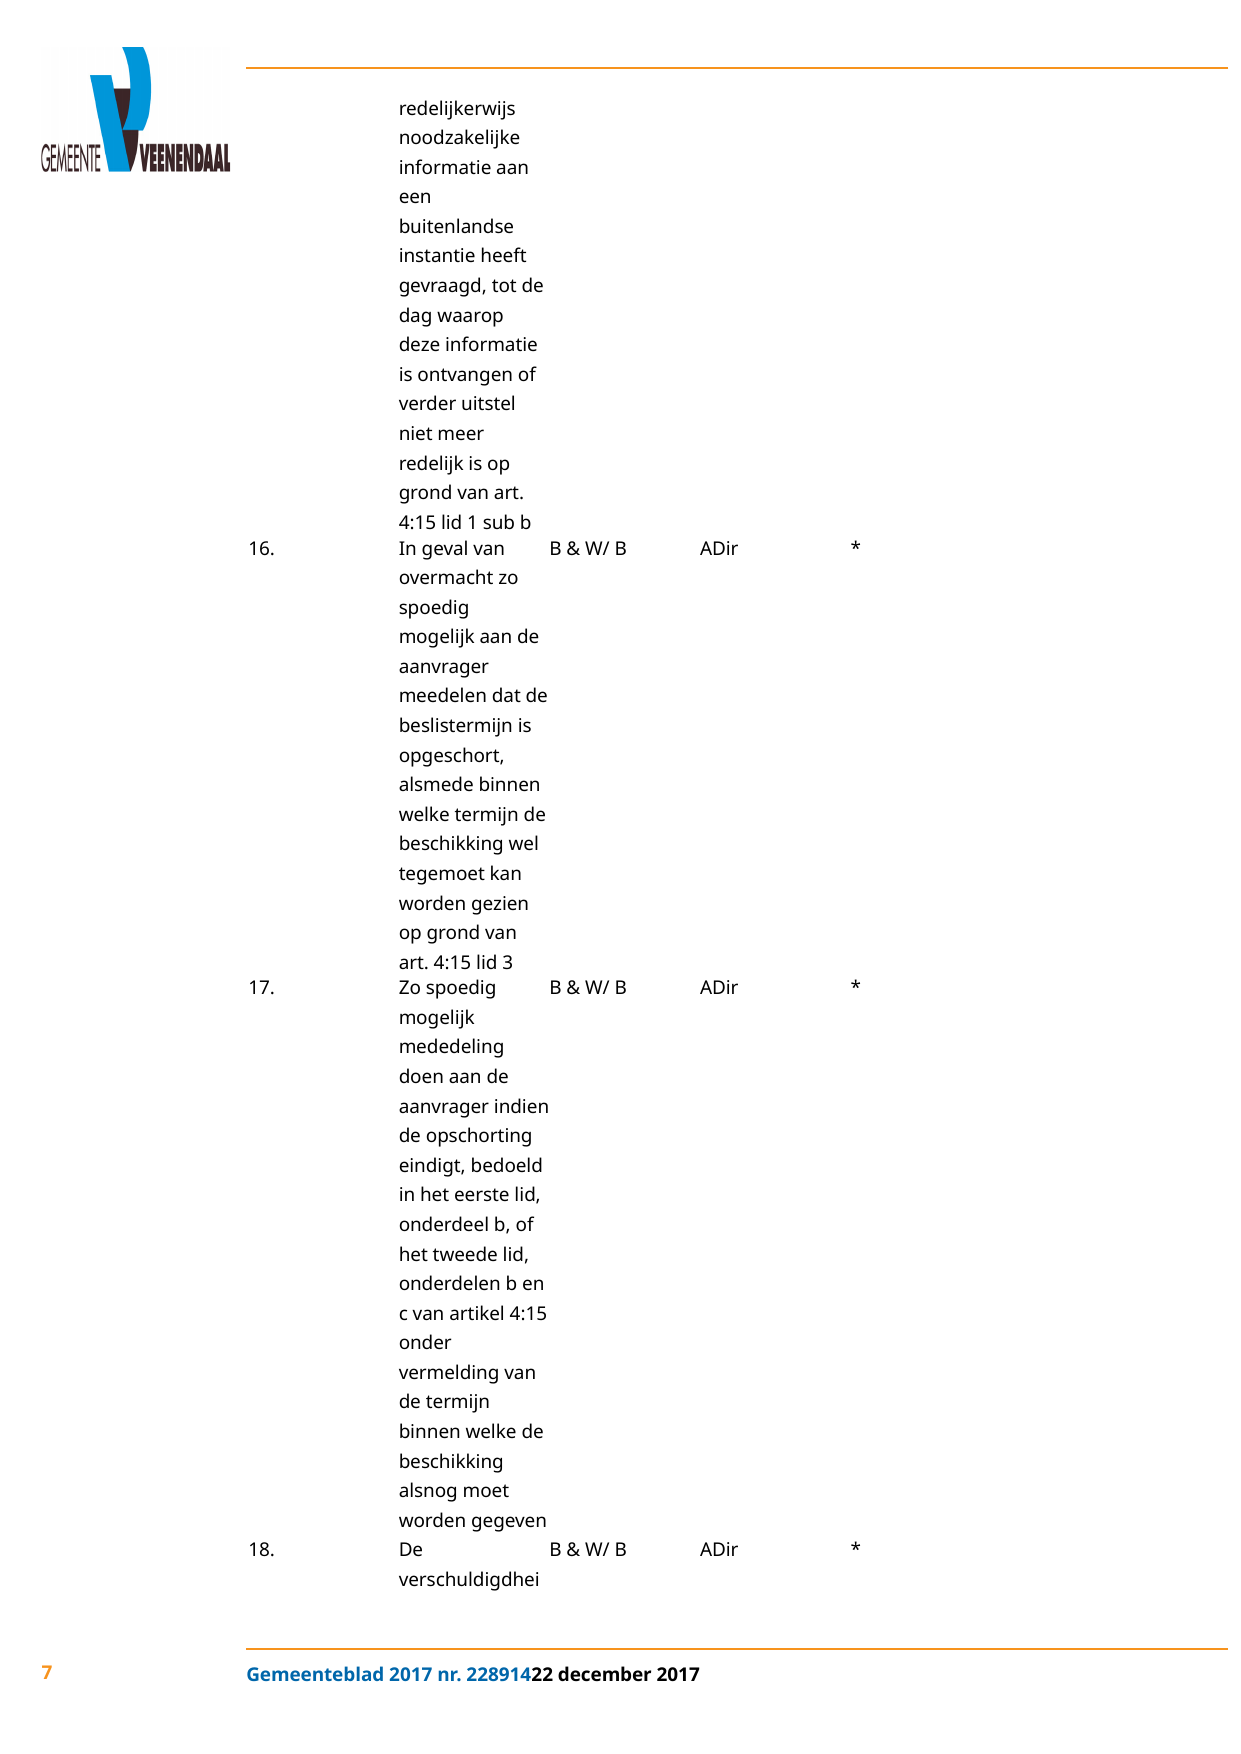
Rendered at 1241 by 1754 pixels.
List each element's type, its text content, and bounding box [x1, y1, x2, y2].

picture [41, 47, 130, 172]
table_header * [850, 1536, 1001, 1591]
table_cell [1001, 975, 1152, 1533]
table_header [248, 1536, 398, 1591]
table_cell ADir [700, 975, 850, 1533]
table_cell [549, 95, 700, 535]
table_cell [1001, 95, 1152, 535]
table_cell [1001, 535, 1152, 974]
table_header ADir [700, 1536, 850, 1591]
table_cell ADir [700, 535, 850, 974]
table_cell Zo spoedig mogelijk mededeling doen aan de aanvrager indien de opschorting eindigt, bedoeld in het eerste lid, onderdeel b, of het tweede lid, onderdelen b en c van artikel 4:15 onder vermelding van de termijn binnen welke de beschikking alsnog moet worden gegeven [399, 975, 549, 1533]
table_cell [248, 535, 398, 974]
table_cell [850, 95, 1001, 535]
table_cell [248, 975, 398, 1533]
table_cell redelijkerwijs noodzakelijke informatie aan een buitenlandse instantie heeft gevraagd, tot de dag waarop deze informatie is ontvangen of verder uitstel niet meer redelijk is op grond van art. 4:15 lid 1 sub b [399, 95, 549, 535]
table_cell In geval van overmacht zo spoedig mogelijk aan de aanvrager meedelen dat de beslistermijn is opgeschort, alsmede binnen welke termijn de beschikking wel tegemoet kan worden gezien op grond van art. 4:15 lid 3 [399, 535, 549, 974]
table_header [1001, 1536, 1152, 1591]
table_header De verschuldigdhei [399, 1536, 549, 1591]
table_cell [700, 95, 850, 535]
table_cell B & W/ B [549, 975, 700, 1533]
table_header B & W/ B [549, 1536, 700, 1591]
table_cell * [850, 975, 1001, 1533]
table_cell B & W/ B [549, 535, 700, 974]
table_cell [248, 95, 398, 535]
picture [123, 47, 231, 172]
table_cell * [850, 535, 1001, 974]
